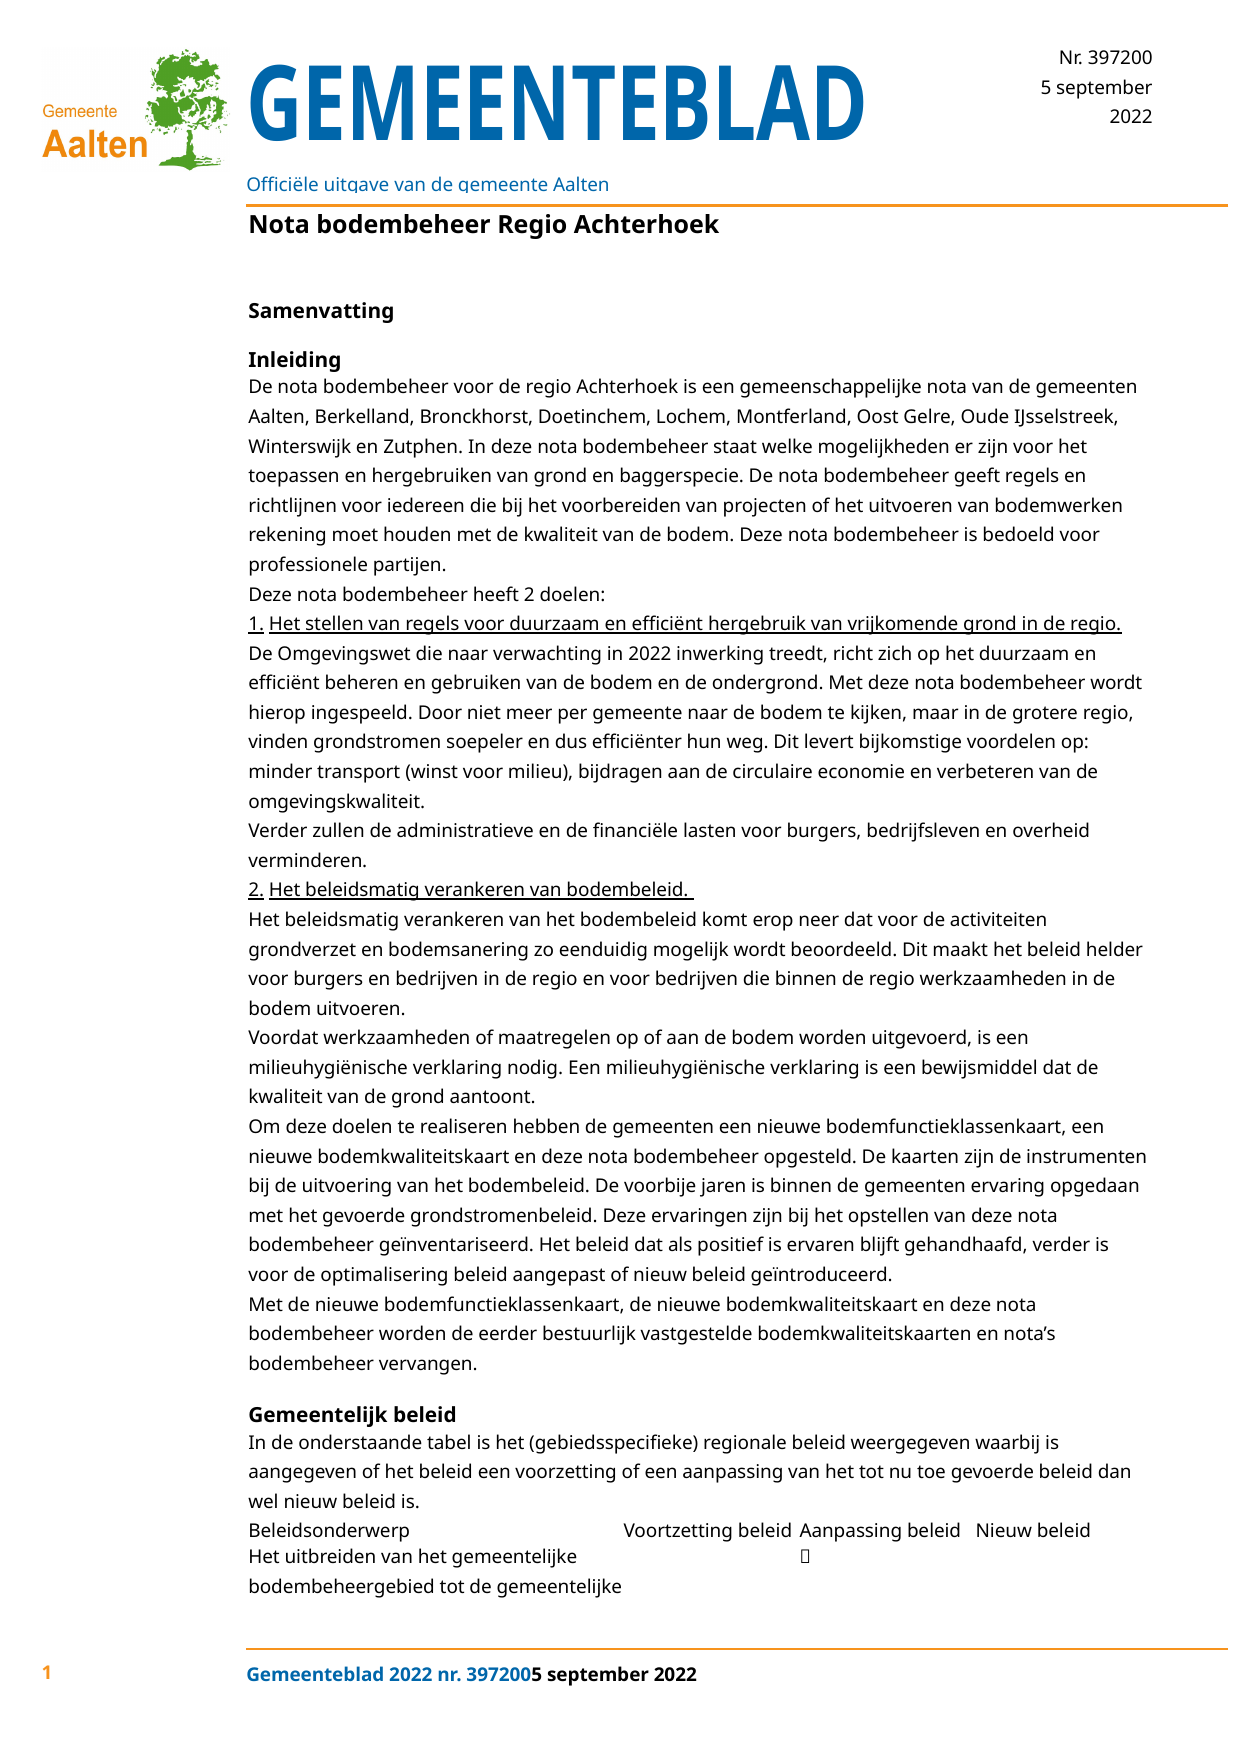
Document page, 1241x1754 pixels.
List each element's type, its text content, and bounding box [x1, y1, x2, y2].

text In de onderstaande tabel is het (gebiedsspecifieke) regionale beleid weergegeven waarbij is aangegeven of het beleid een voorzetting of een aanpassing van het tot nu toe gevoerde beleid dan wel nieuw beleid is. [248, 1429, 1152, 1514]
text Samenvatting [248, 296, 1152, 324]
text Met de nieuwe bodemfunctieklassenkaart, de nieuwe bodemkwaliteitskaart en deze nota bodembeheer worden de eerder bestuurlijk vastgestelde bodemkwaliteitskaarten en nota’s bodembeheer vervangen. [248, 1291, 1152, 1376]
text De nota bodembeheer voor de regio Achterhoek is een gemeenschappelijke nota van de gemeenten Aalten, Berkelland, Bronckhorst, Doetinchem, Lochem, Montferland, Oost Gelre, Oude IJsselstreek, Winterswijk en Zutphen. In deze nota bodembeheer staat welke mogelijkheden er zijn voor het toepassen en hergebruiken van grond en baggerspecie. De nota bodembeheer geeft regels en richtlijnen voor iedereen die bij het voorbereiden van projecten of het uitvoeren van bodemwerken rekening moet houden met de kwaliteit van de bodem. Deze nota bodembeheer is bedoeld voor professionele partijen. [248, 374, 1152, 577]
text Nota bodembeheer Regio Achterhoek [248, 207, 1152, 241]
text Deze nota bodembeheer heeft 2 doelen: [248, 581, 1152, 607]
table_header Beleidsonderwerp [248, 1518, 623, 1543]
table_header Nieuw beleid [975, 1518, 1152, 1543]
table_header Aanpassing beleid [799, 1518, 975, 1543]
table_cell [975, 1544, 1152, 1599]
table_cell Het uitbreiden van het gemeentelijke bodembeheergebied tot de gemeentelijke [248, 1544, 623, 1599]
table_cell [623, 1544, 799, 1599]
text De Omgevingswet die naar verwachting in 2022 inwerking treedt, richt zich op het duurzaam en efficiënt beheren en gebruiken van de bodem en de ondergrond. Met deze nota bodembeheer wordt hierop ingespeeld. Door niet meer per gemeente naar de bodem te kijken, maar in de grotere regio, vinden grondstromen soepeler en dus efficiënter hun weg. Dit levert bijkomstige voordelen op: minder transport (winst voor milieu), bijdragen aan de circulaire economie en verbeteren van de omgevingskwaliteit. [248, 640, 1152, 814]
text 1. Het stellen van regels voor duurzaam en efficiënt hergebruik van vrijkomende grond in de regio. [248, 610, 1152, 636]
table_header Voortzetting beleid [623, 1518, 799, 1543]
text Gemeentelijk beleid [248, 1400, 1152, 1429]
text Verder zullen de administratieve en de financiële lasten voor burgers, bedrijfsleven en overheid verminderen. [248, 817, 1152, 873]
table_cell  [799, 1544, 975, 1599]
text Om deze doelen te realiseren hebben de gemeenten een nieuwe bodemfunctieklassenkaart, een nieuwe bodemkwaliteitskaart en deze nota bodembeheer opgesteld. De kaarten zijn de instrumenten bij de uitvoering van het bodembeleid. De voorbije jaren is binnen de gemeenten ervaring opgedaan met het gevoerde grondstromenbeleid. Deze ervaringen zijn bij het opstellen van deze nota bodembeheer geïnventariseerd. Het beleid dat als positief is ervaren blijft gehandhaafd, verder is voor de optimalisering beleid aangepast of nieuw beleid geïntroduceerd. [248, 1113, 1152, 1287]
text Het beleidsmatig verankeren van het bodembeleid komt erop neer dat voor de activiteiten grondverzet en bodemsanering zo eenduidig mogelijk wordt beoordeeld. Dit maakt het beleid helder voor burgers en bedrijven in de regio en voor bedrijven die binnen de regio werkzaamheden in de bodem uitvoeren. [248, 906, 1152, 1021]
text Inleiding [248, 345, 1152, 374]
text 2. Het beleidsmatig verankeren van bodembeleid. [248, 877, 1152, 902]
text Voordat werkzaamheden of maatregelen op of aan de bodem worden uitgevoerd, is een milieuhygiënische verklaring nodig. Een milieuhygiënische verklaring is een bewijsmiddel dat de kwaliteit van de grond aantoont. [248, 1024, 1152, 1109]
picture [41, 47, 231, 172]
